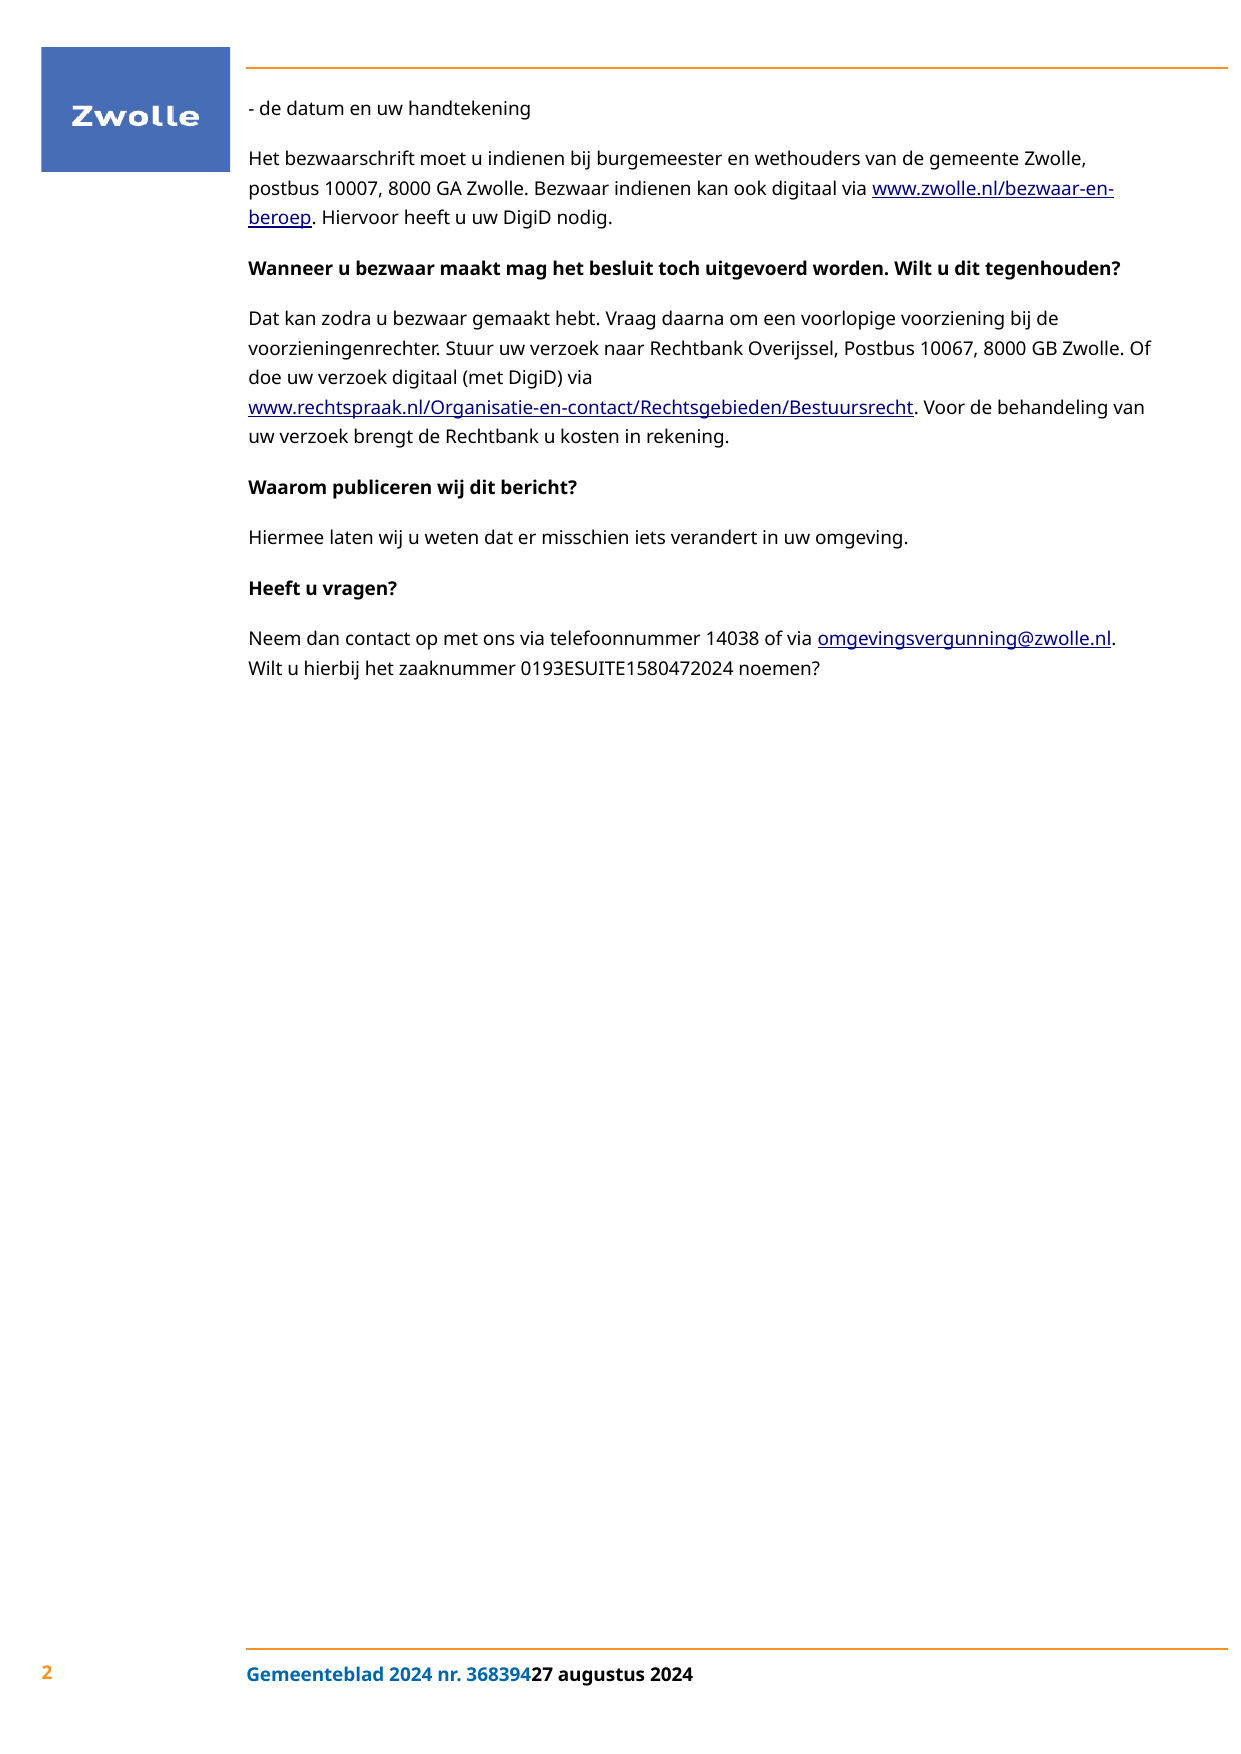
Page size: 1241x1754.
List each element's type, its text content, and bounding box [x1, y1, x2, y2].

text - de datum en uw handtekening [248, 95, 1152, 121]
text Waarom publiceren wij dit bericht? [248, 474, 1152, 500]
text Neem dan contact op met ons via telefoonnummer 14038 of via omgevingsvergunning@zwolle.nl. Wilt u hierbij het zaaknummer 0193ESUITE1580472024 noemen? [248, 625, 1152, 681]
text Heeft u vragen? [248, 575, 1152, 601]
text Wanneer u bezwaar maakt mag het besluit toch uitgevoerd worden. Wilt u dit tegenhouden? [248, 255, 1152, 281]
text Hiermee laten wij u weten dat er misschien iets verandert in uw omgeving. [248, 524, 1152, 550]
text Dat kan zodra u bezwaar gemaakt hebt. Vraag daarna om een voorlopige voorziening bij de voorzieningenrechter. Stuur uw verzoek naar Rechtbank Overijssel, Postbus 10067, 8000 GB Zwolle. Of doe uw verzoek digitaal (met DigiD) via www.rechtspraak.nl/Organisatie-en-contact/Rechtsgebieden/Bestuursrecht. Voor de behandeling van uw verzoek brengt de Rechtbank u kosten in rekening. [248, 305, 1152, 449]
picture [41, 47, 231, 172]
text Het bezwaarschrift moet u indienen bij burgemeester en wethouders van de gemeente Zwolle, postbus 10007, 8000 GA Zwolle. Bezwaar indienen kan ook digitaal via www.zwolle.nl/bezwaar-en-beroep. Hiervoor heeft u uw DigiD nodig. [248, 145, 1152, 230]
